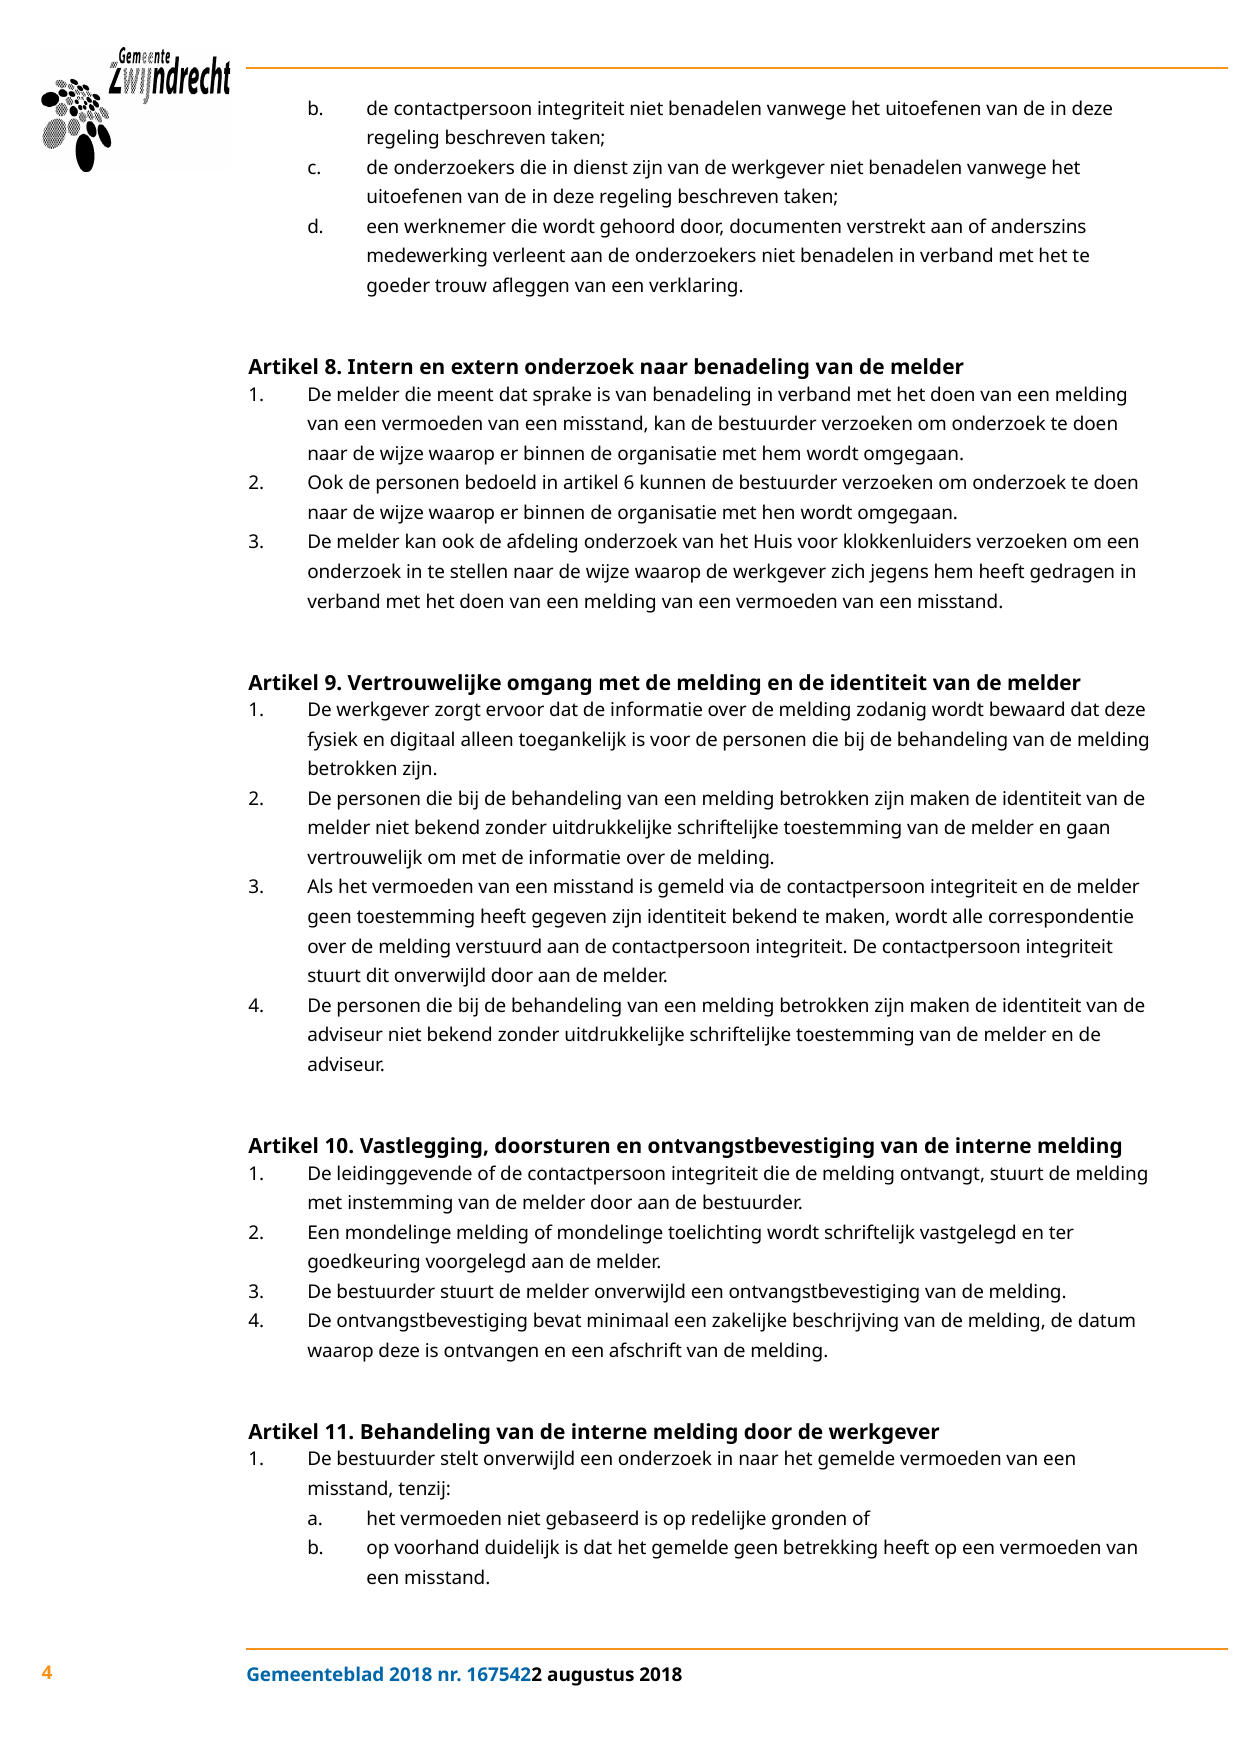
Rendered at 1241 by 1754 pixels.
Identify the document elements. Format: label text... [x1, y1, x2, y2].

list De personen die bij de behandeling van een melding betrokken zijn maken de identiteit van de melder niet bekend zonder uitdrukkelijke schriftelijke toestemming van de melder en gaan vertrouwelijk om met de informatie over de melding. [248, 785, 1152, 870]
list de contactpersoon integriteit niet benadelen vanwege het uitoefenen van de in deze regeling beschreven taken; [307, 95, 1152, 150]
text Artikel 11. Behandeling van de interne melding door de werkgever [248, 1417, 1152, 1446]
list op voorhand duidelijk is dat het gemelde geen betrekking heeft op een vermoeden van een misstand. [307, 1534, 1152, 1590]
list De bestuurder stelt onverwijld een onderzoek in naar het gemelde vermoeden van een misstand, tenzij: [248, 1446, 1152, 1501]
list Een mondelinge melding of mondelinge toelichting wordt schriftelijk vastgelegd en ter goedkeuring voorgelegd aan de melder. [248, 1219, 1152, 1274]
list De ontvangstbevestiging bevat minimaal een zakelijke beschrijving van de melding, de datum waarop deze is ontvangen en een afschrift van de melding. [248, 1308, 1152, 1363]
list De werkgever zorgt ervoor dat de informatie over de melding zodanig wordt bewaard dat deze fysiek en digitaal alleen toegankelijk is voor de personen die bij de behandeling van de melding betrokken zijn. [248, 696, 1152, 781]
list de onderzoekers die in dienst zijn van de werkgever niet benadelen vanwege het uitoefenen van de in deze regeling beschreven taken; [307, 154, 1152, 209]
list een werknemer die wordt gehoord door, documenten verstrekt aan of anderszins medewerking verleent aan de onderzoekers niet benadelen in verband met het te goeder trouw afleggen van een verklaring. [307, 213, 1152, 298]
list De leidinggevende of de contactpersoon integriteit die de melding ontvangt, stuurt de melding met instemming van de melder door aan de bestuurder. [248, 1160, 1152, 1215]
text Artikel 10. Vastlegging, doorsturen en ontvangstbevestiging van de interne melding [248, 1131, 1152, 1160]
text Artikel 8. Intern en extern onderzoek naar benadeling van de melder [248, 352, 1152, 381]
text Artikel 9. Vertrouwelijke omgang met de melding en de identiteit van de melder [248, 668, 1152, 696]
list Ook de personen bedoeld in artikel 6 kunnen de bestuurder verzoeken om onderzoek te doen naar de wijze waarop er binnen de organisatie met hen wordt omgegaan. [248, 469, 1152, 525]
list De bestuurder stuurt de melder onverwijld een ontvangstbevestiging van de melding. [248, 1278, 1152, 1304]
picture [41, 47, 231, 172]
list het vermoeden niet gebaseerd is op redelijke gronden of [307, 1505, 1152, 1531]
list Als het vermoeden van een misstand is gemeld via de contactpersoon integriteit en de melder geen toestemming heeft gegeven zijn identiteit bekend te maken, wordt alle correspondentie over de melding verstuurd aan de contactpersoon integriteit. De contactpersoon integriteit stuurt dit onverwijld door aan de melder. [248, 874, 1152, 988]
list De melder kan ook de afdeling onderzoek van het Huis voor klokkenluiders verzoeken om een onderzoek in te stellen naar de wijze waarop de werkgever zich jegens hem heeft gedragen in verband met het doen van een melding van een vermoeden van een misstand. [248, 529, 1152, 613]
list De personen die bij de behandeling van een melding betrokken zijn maken de identiteit van de adviseur niet bekend zonder uitdrukkelijke schriftelijke toestemming van de melder en de adviseur. [248, 992, 1152, 1077]
list De melder die meent dat sprake is van benadeling in verband met het doen van een melding van een vermoeden van een misstand, kan de bestuurder verzoeken om onderzoek te doen naar de wijze waarop er binnen de organisatie met hem wordt omgegaan. [248, 381, 1152, 466]
